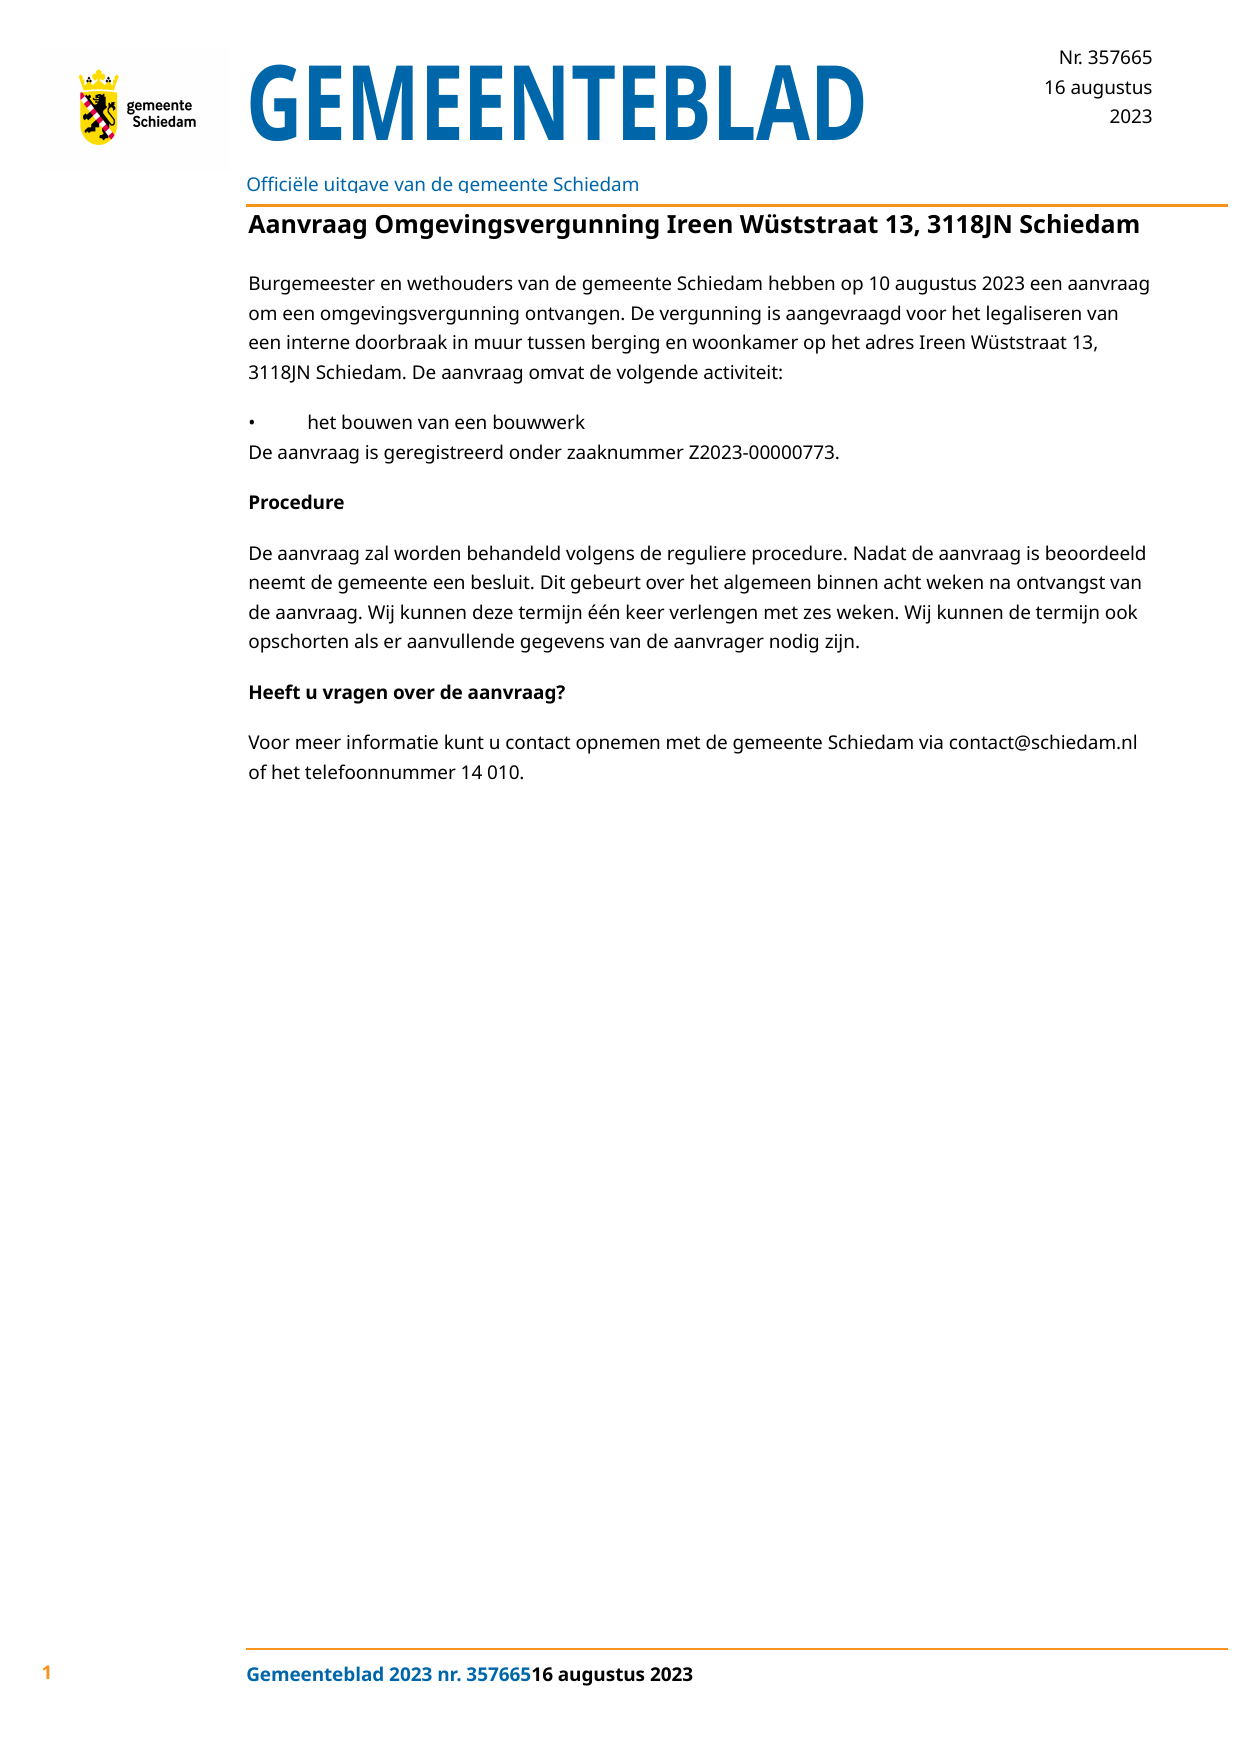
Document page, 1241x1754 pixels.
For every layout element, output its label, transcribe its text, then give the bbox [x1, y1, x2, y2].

text Voor meer informatie kunt u contact opnemen met de gemeente Schiedam via contact@schiedam.nl of het telefoonnummer 14 010. [248, 729, 1152, 785]
text Aanvraag Omgevingsvergunning Ireen Wüststraat 13, 3118JN Schiedam [248, 207, 1152, 241]
list het bouwen van een bouwwerk [248, 409, 1152, 435]
text Heeft u vragen over de aanvraag? [248, 679, 1152, 705]
text Procedure [248, 489, 1152, 515]
picture [41, 47, 231, 172]
text Burgemeester en wethouders van de gemeente Schiedam hebben op 10 augustus 2023 een aanvraag om een omgevingsvergunning ontvangen. De vergunning is aangevraagd voor het legaliseren van een interne doorbraak in muur tussen berging en woonkamer op het adres Ireen Wüststraat 13, 3118JN Schiedam. De aanvraag omvat de volgende activiteit: [248, 270, 1152, 385]
text De aanvraag zal worden behandeld volgens de reguliere procedure. Nadat de aanvraag is beoordeeld neemt de gemeente een besluit. Dit gebeurt over het algemeen binnen acht weken na ontvangst van de aanvraag. Wij kunnen deze termijn één keer verlengen met zes weken. Wij kunnen de termijn ook opschorten als er aanvullende gegevens van de aanvrager nodig zijn. [248, 540, 1152, 654]
text De aanvraag is geregistreerd onder zaaknummer Z2023-00000773. [248, 439, 1152, 465]
